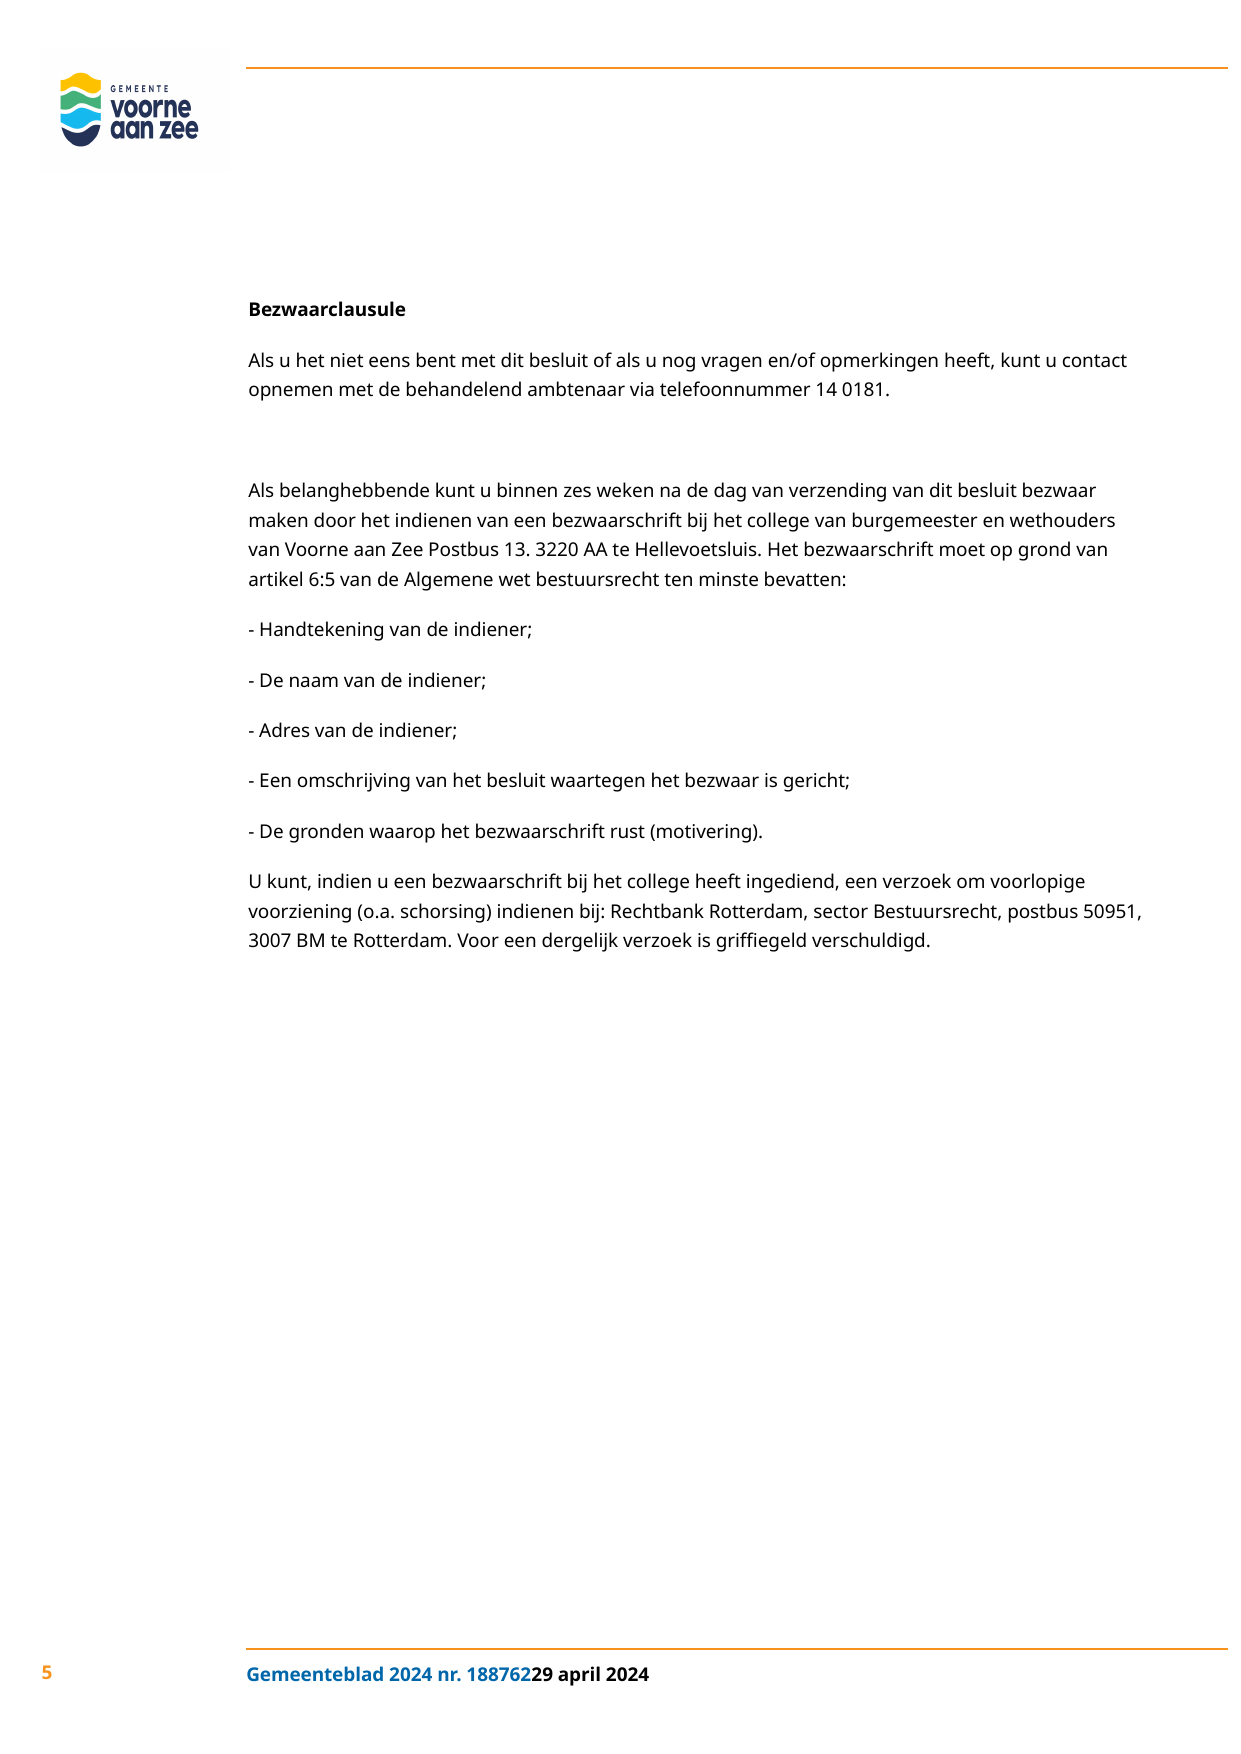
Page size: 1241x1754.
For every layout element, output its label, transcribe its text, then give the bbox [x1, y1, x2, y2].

text U kunt, indien u een bezwaarschrift bij het college heeft ingediend, een verzoek om voorlopige voorziening (o.a. schorsing) indienen bij: Rechtbank Rotterdam, sector Bestuursrecht, postbus 50951, 3007 BM te Rotterdam. Voor een dergelijk verzoek is griffiegeld verschuldigd. [248, 868, 1152, 953]
picture [41, 47, 231, 172]
text - De gronden waarop het bezwaarschrift rust (motivering). [248, 818, 1152, 844]
text - Adres van de indiener; [248, 717, 1152, 743]
text Als u het niet eens bent met dit besluit of als u nog vragen en/of opmerkingen heeft, kunt u contact opnemen met de behandelend ambtenaar via telefoonnummer 14 0181. [248, 347, 1152, 402]
text - De naam van de indiener; [248, 667, 1152, 693]
text - Handtekening van de indiener; [248, 616, 1152, 642]
text Bezwaarclausule [248, 296, 1152, 322]
text - Een omschrijving van het besluit waartegen het bezwaar is gericht; [248, 768, 1152, 793]
text Als belanghebbende kunt u binnen zes weken na de dag van verzending van dit besluit bezwaar maken door het indienen van een bezwaarschrift bij het college van burgemeester en wethouders van Voorne aan Zee Postbus 13. 3220 AA te Hellevoetsluis. Het bezwaarschrift moet op grond van artikel 6:5 van de Algemene wet bestuursrecht ten minste bevatten: [248, 477, 1152, 592]
